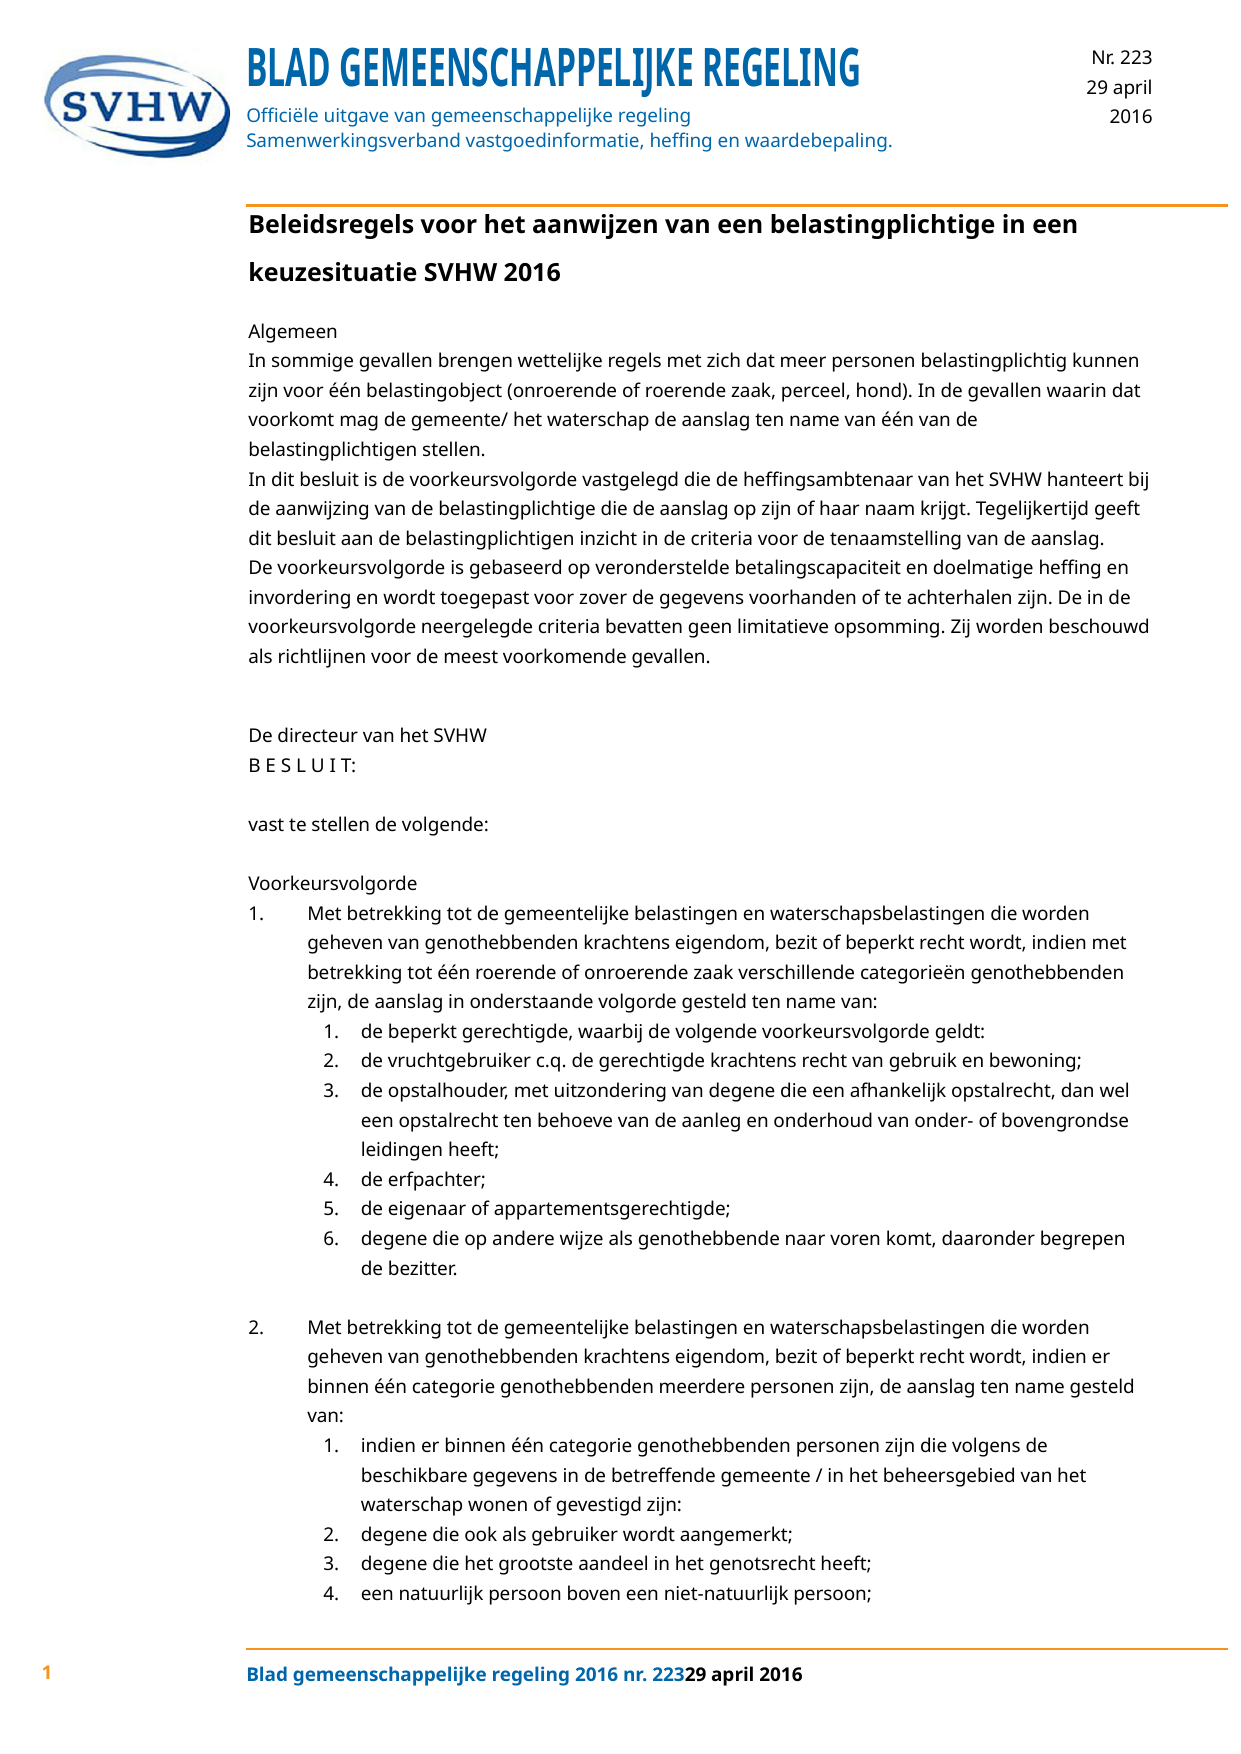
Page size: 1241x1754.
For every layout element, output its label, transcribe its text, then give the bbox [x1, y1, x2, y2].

picture [41, 47, 231, 172]
list indien er binnen één categorie genothebbenden personen zijn die volgens de beschikbare gegevens in de betreffende gemeente / in het beheersgebied van het waterschap wonen of gevestigd zijn: [323, 1432, 1152, 1517]
list de beperkt gerechtigde, waarbij de volgende voorkeursvolgorde geldt: [323, 1018, 1152, 1044]
list de eigenaar of appartementsgerechtigde; [323, 1196, 1152, 1221]
text De directeur van het SVHW [248, 722, 1152, 748]
list degene die op andere wijze als genothebbende naar voren komt, daaronder begrepen de bezitter. [323, 1225, 1152, 1280]
list de vruchtgebruiker c.q. de gerechtigde krachtens recht van gebruik en bewoning; [323, 1048, 1152, 1073]
text De voorkeursvolgorde is gebaseerd op veronderstelde betalingscapaciteit en doelmatige heffing en invordering en wordt toegepast voor zover de gegevens voorhanden of te achterhalen zijn. De in de voorkeursvolgorde neergelegde criteria bevatten geen limitatieve opsomming. Zij worden beschouwd als richtlijnen voor de meest voorkomende gevallen. [248, 554, 1152, 669]
list de opstalhouder, met uitzondering van degene die een afhankelijk opstalrecht, dan wel een opstalrecht ten behoeve van de aanleg en onderhoud van onder- of bovengrondse leidingen heeft; [323, 1077, 1152, 1162]
list degene die het grootste aandeel in het genotsrecht heeft; [323, 1551, 1152, 1576]
list een natuurlijk persoon boven een niet-natuurlijk persoon; [323, 1580, 1152, 1606]
list Met betrekking tot de gemeentelijke belastingen en waterschapsbelastingen die worden geheven van genothebbenden krachtens eigendom, bezit of beperkt recht wordt, indien met betrekking tot één roerende of onroerende zaak verschillende categorieën genothebbenden zijn, de aanslag in onderstaande volgorde gesteld ten name van: [248, 900, 1152, 1014]
list de erfpachter; [323, 1166, 1152, 1192]
text Beleidsregels voor het aanwijzen van een belastingplichtige in een keuzesituatie SVHW 2016 [248, 207, 1152, 288]
text B E S L U I T: [248, 752, 1152, 777]
list Met betrekking tot de gemeentelijke belastingen en waterschapsbelastingen die worden geheven van genothebbenden krachtens eigendom, bezit of beperkt recht wordt, indien er binnen één categorie genothebbenden meerdere personen zijn, de aanslag ten name gesteld van: [248, 1314, 1152, 1428]
text Voorkeursvolgorde [248, 870, 1152, 896]
text In dit besluit is de voorkeursvolgorde vastgelegd die de heffingsambtenaar van het SVHW hanteert bij de aanwijzing van de belastingplichtige die de aanslag op zijn of haar naam krijgt. Tegelijkertijd geeft dit besluit aan de belastingplichtigen inzicht in de criteria voor de tenaamstelling van de aanslag. [248, 466, 1152, 551]
text Algemeen [248, 318, 1152, 344]
text vast te stellen de volgende: [248, 811, 1152, 837]
text In sommige gevallen brengen wettelijke regels met zich dat meer personen belastingplichtig kunnen zijn voor één belastingobject (onroerende of roerende zaak, perceel, hond). In de gevallen waarin dat voorkomt mag de gemeente/ het waterschap de aanslag ten name van één van de belastingplichtigen stellen. [248, 347, 1152, 462]
list degene die ook als gebruiker wordt aangemerkt; [323, 1521, 1152, 1547]
